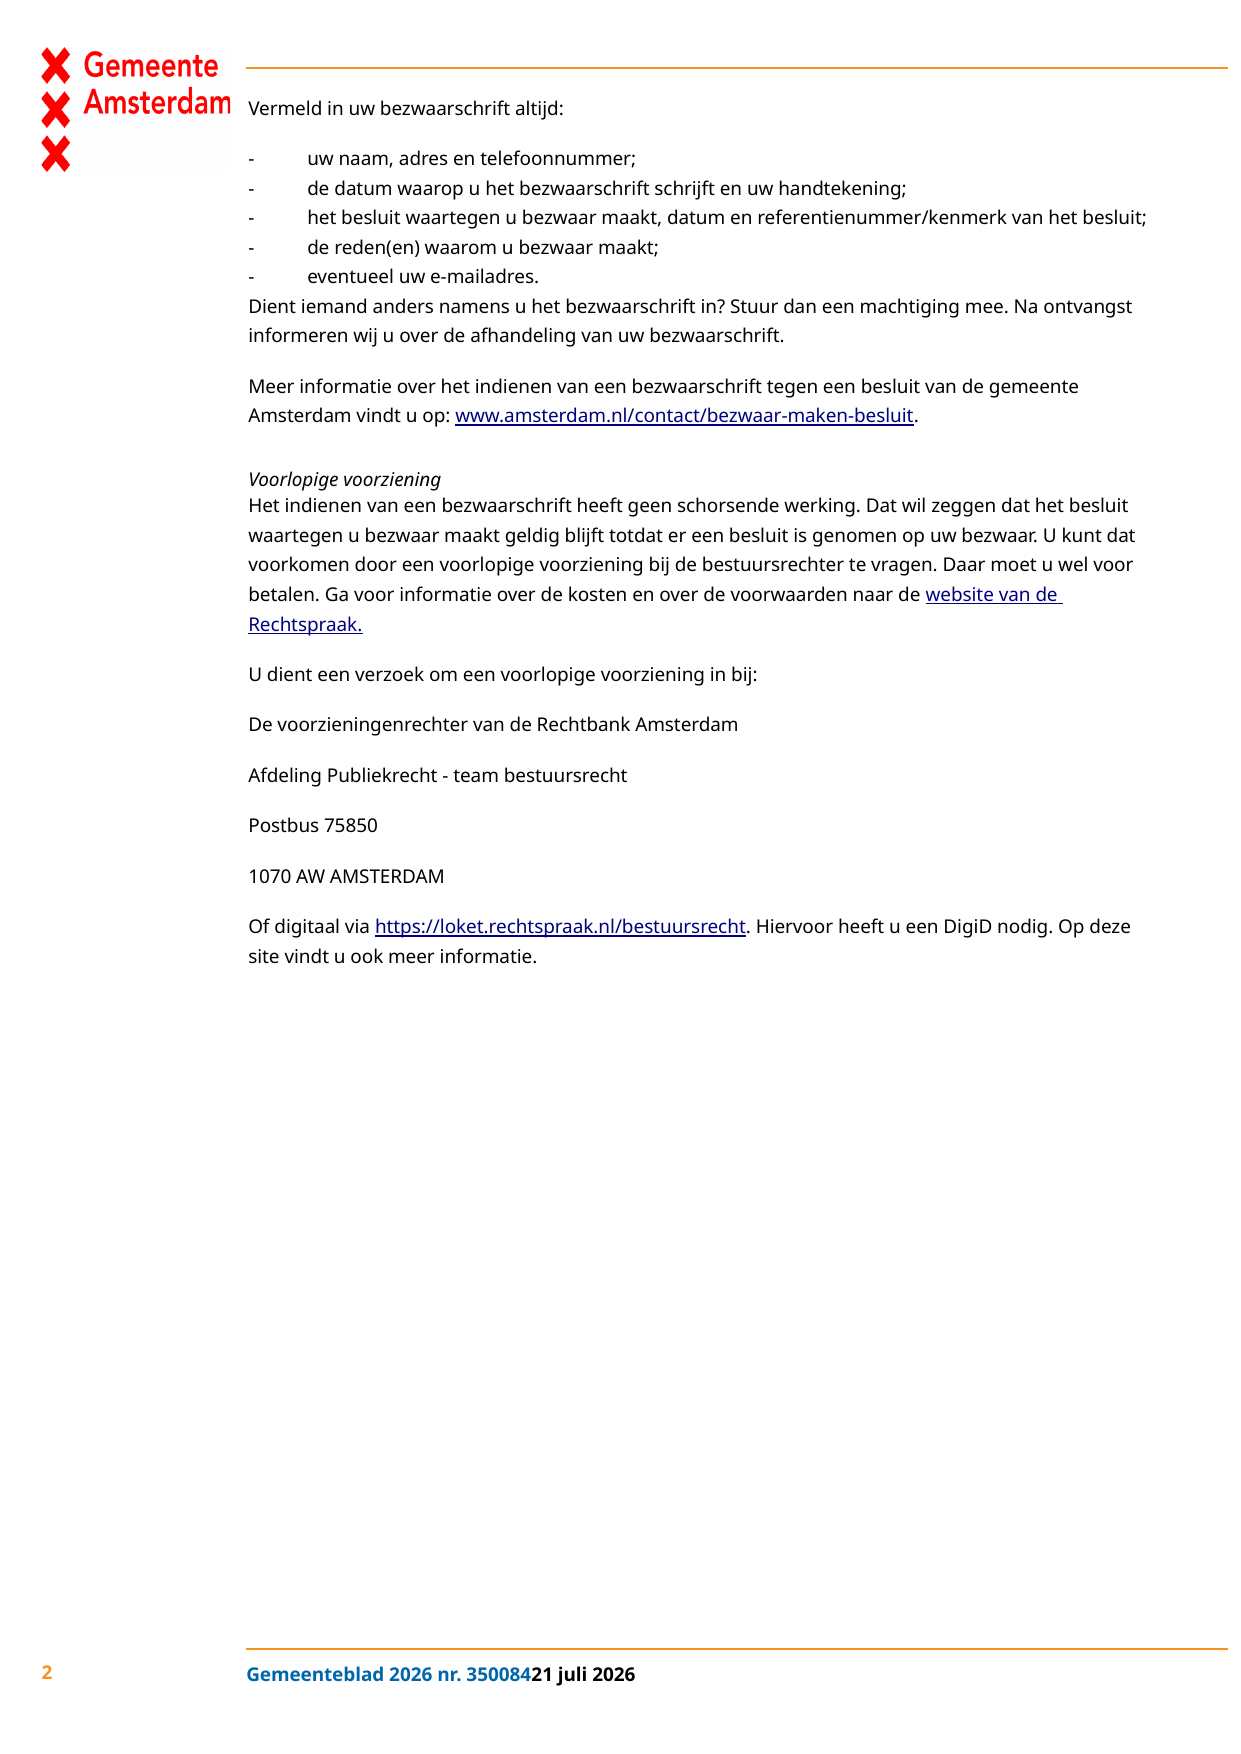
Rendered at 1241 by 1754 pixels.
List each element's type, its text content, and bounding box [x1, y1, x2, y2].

text Dient iemand anders namens u het bezwaarschrift in? Stuur dan een machtiging mee. Na ontvangst informeren wij u over de afhandeling van uw bezwaarschrift. [248, 293, 1152, 348]
text Postbus 75850 [248, 812, 1152, 838]
list het besluit waartegen u bezwaar maakt, datum en referentienummer/kenmerk van het besluit; [248, 204, 1152, 230]
text U dient een verzoek om een voorlopige voorziening in bij: [248, 661, 1152, 687]
text De voorzieningenrechter van de Rechtbank Amsterdam [248, 712, 1152, 737]
list uw naam, adres en telefoonnummer; [248, 145, 1152, 171]
text 1070 AW AMSTERDAM [248, 863, 1152, 888]
text Afdeling Publiekrecht - team bestuursrecht [248, 762, 1152, 788]
list de reden(en) waarom u bezwaar maakt; [248, 234, 1152, 260]
list de datum waarop u het bezwaarschrift schrijft en uw handtekening; [248, 175, 1152, 201]
text Vermeld in uw bezwaarschrift altijd: [248, 95, 1152, 121]
picture [41, 47, 231, 172]
text Voorlopige voorziening [248, 467, 1152, 492]
text Het indienen van een bezwaarschrift heeft geen schorsende werking. Dat wil zeggen dat het besluit waartegen u bezwaar maakt geldig blijft totdat er een besluit is genomen op uw bezwaar. U kunt dat voorkomen door een voorlopige voorziening bij de bestuursrechter te vragen. Daar moet u wel voor betalen. Ga voor informatie over de kosten en over de voorwaarden naar de website van de Rechtspraak. [248, 492, 1152, 636]
list eventueel uw e-mailadres. [248, 263, 1152, 289]
text Meer informatie over het indienen van een bezwaarschrift tegen een besluit van de gemeente Amsterdam vindt u op: www.amsterdam.nl/contact/bezwaar-maken-besluit. [248, 373, 1152, 428]
text Of digitaal via https://loket.rechtspraak.nl/bestuursrecht. Hiervoor heeft u een DigiD nodig. Op deze site vindt u ook meer informatie. [248, 913, 1152, 968]
